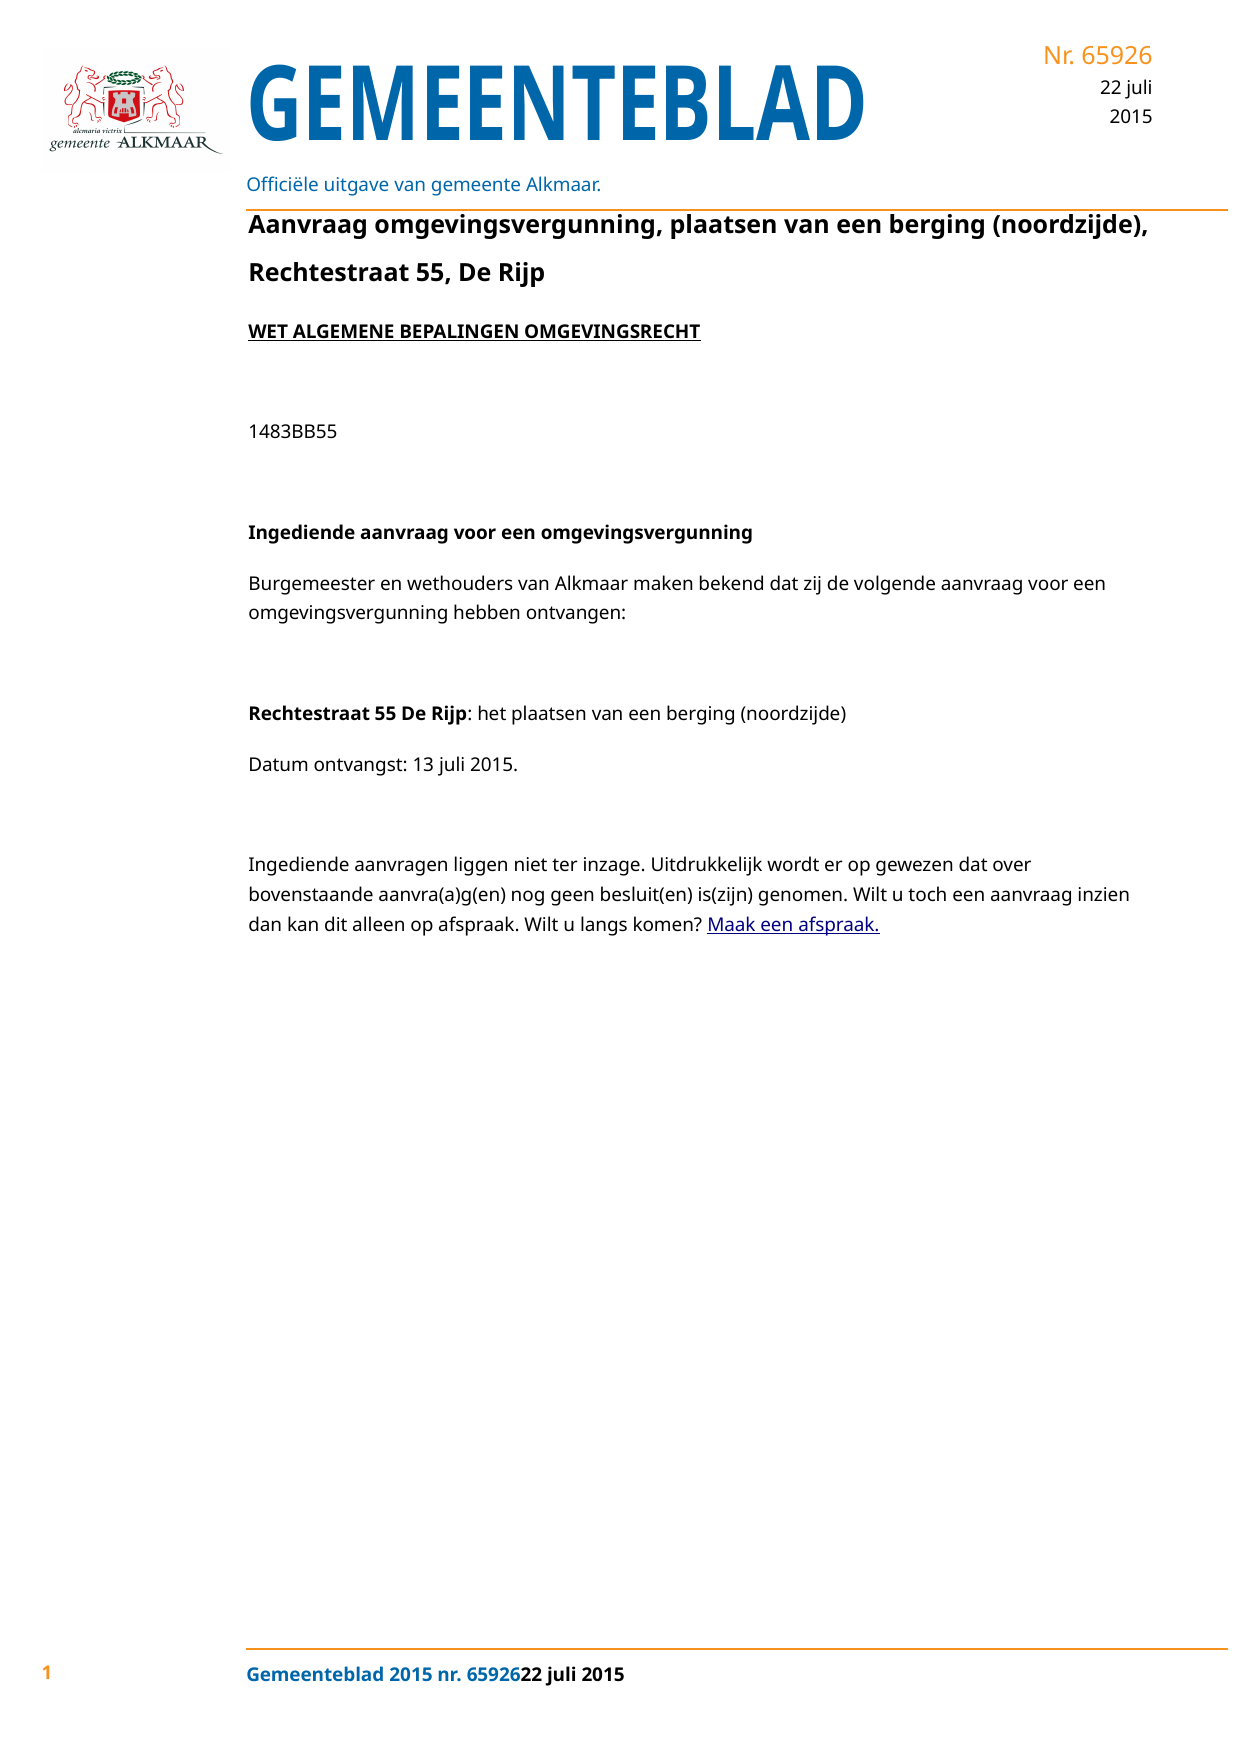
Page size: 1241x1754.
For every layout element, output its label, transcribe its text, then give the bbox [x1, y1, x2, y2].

text Datum ontvangst: 13 juli 2015. [248, 751, 1152, 777]
text Rechtestraat 55 De Rijp: het plaatsen van een berging (noordzijde) [248, 700, 1152, 726]
text 1483BB55 [248, 419, 1152, 444]
text Aanvraag omgevingsvergunning, plaatsen van een berging (noordzijde), Rechtestraat 55, De Rijp [248, 211, 1152, 288]
text Burgemeester en wethouders van Alkmaar maken bekend dat zij de volgende aanvraag voor een omgevingsvergunning hebben ontvangen: [248, 570, 1152, 625]
text WET ALGEMENE BEPALINGEN OMGEVINGSRECHT [248, 318, 1152, 344]
text Ingediende aanvragen liggen niet ter inzage. Uitdrukkelijk wordt er op gewezen dat over bovenstaande aanvra(a)g(en) nog geen besluit(en) is(zijn) genomen. Wilt u toch een aanvraag inzien dan kan dit alleen op afspraak. Wilt u langs komen? Maak een afspraak. [248, 852, 1152, 937]
picture [41, 47, 231, 172]
text Ingediende aanvraag voor een omgevingsvergunning [248, 519, 1152, 545]
